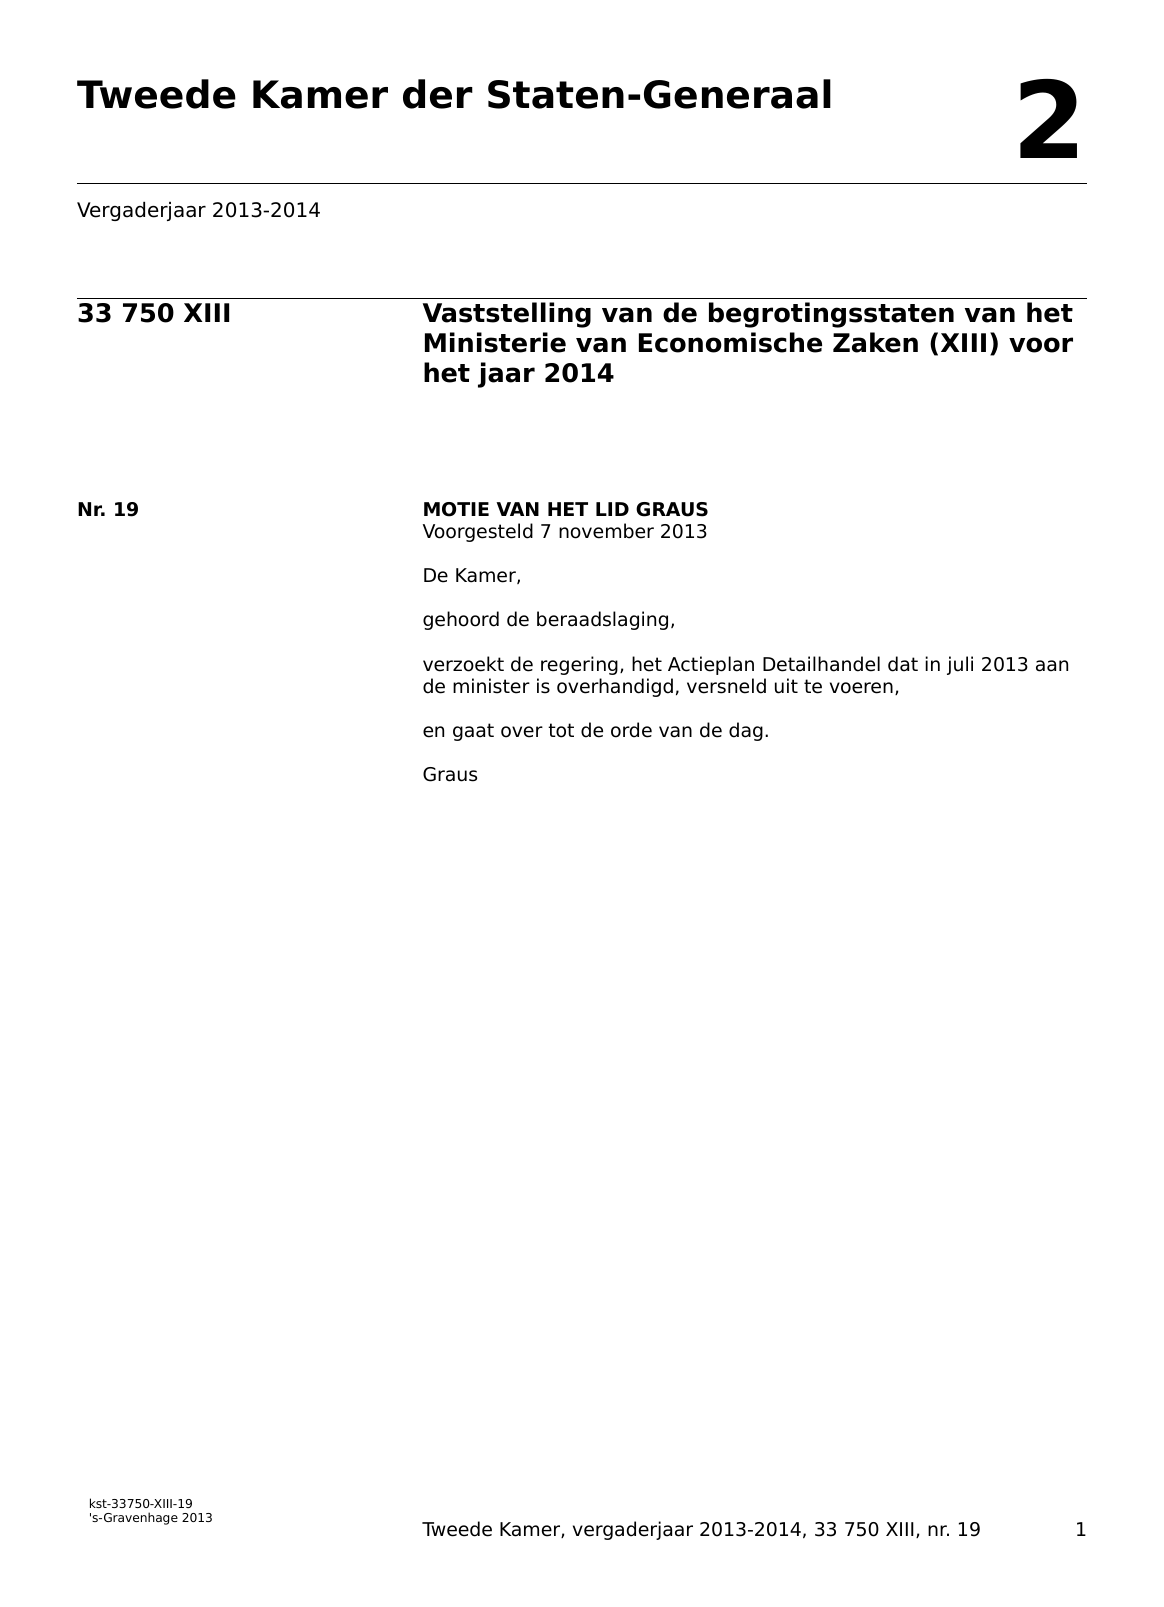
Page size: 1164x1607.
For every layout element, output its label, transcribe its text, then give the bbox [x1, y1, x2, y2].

text verzoekt de regering, het Actieplan Detailhandel dat in juli 2013 aan de minister is overhandigd, versneld uit te voeren, [422, 653, 1087, 697]
text gehoord de beraadslaging, [422, 609, 1087, 631]
text Graus [422, 764, 1087, 786]
text Voorgesteld 7 november 2013 [422, 521, 1087, 543]
subtitle Nr. 19 MOTIE VAN HET LID GRAUS [77, 499, 1087, 521]
text De Kamer, [422, 565, 1087, 587]
text kst-33750-XIII-19 [88, 1497, 323, 1511]
text en gaat over tot de orde van de dag. [422, 720, 1087, 742]
table_header Tweede Kamer der Staten-Generaal [77, 59, 886, 183]
text 's-Gravenhage 2013 [88, 1511, 323, 1525]
table_header 2 [886, 59, 1087, 183]
table_cell Vergaderjaar 2013-2014 [77, 184, 1087, 298]
subtitle 33 750 XIII Vaststelling van de begrotingsstaten van het Ministerie van Economische Zaken (XIII) voor het jaar 2014 [77, 299, 1087, 388]
